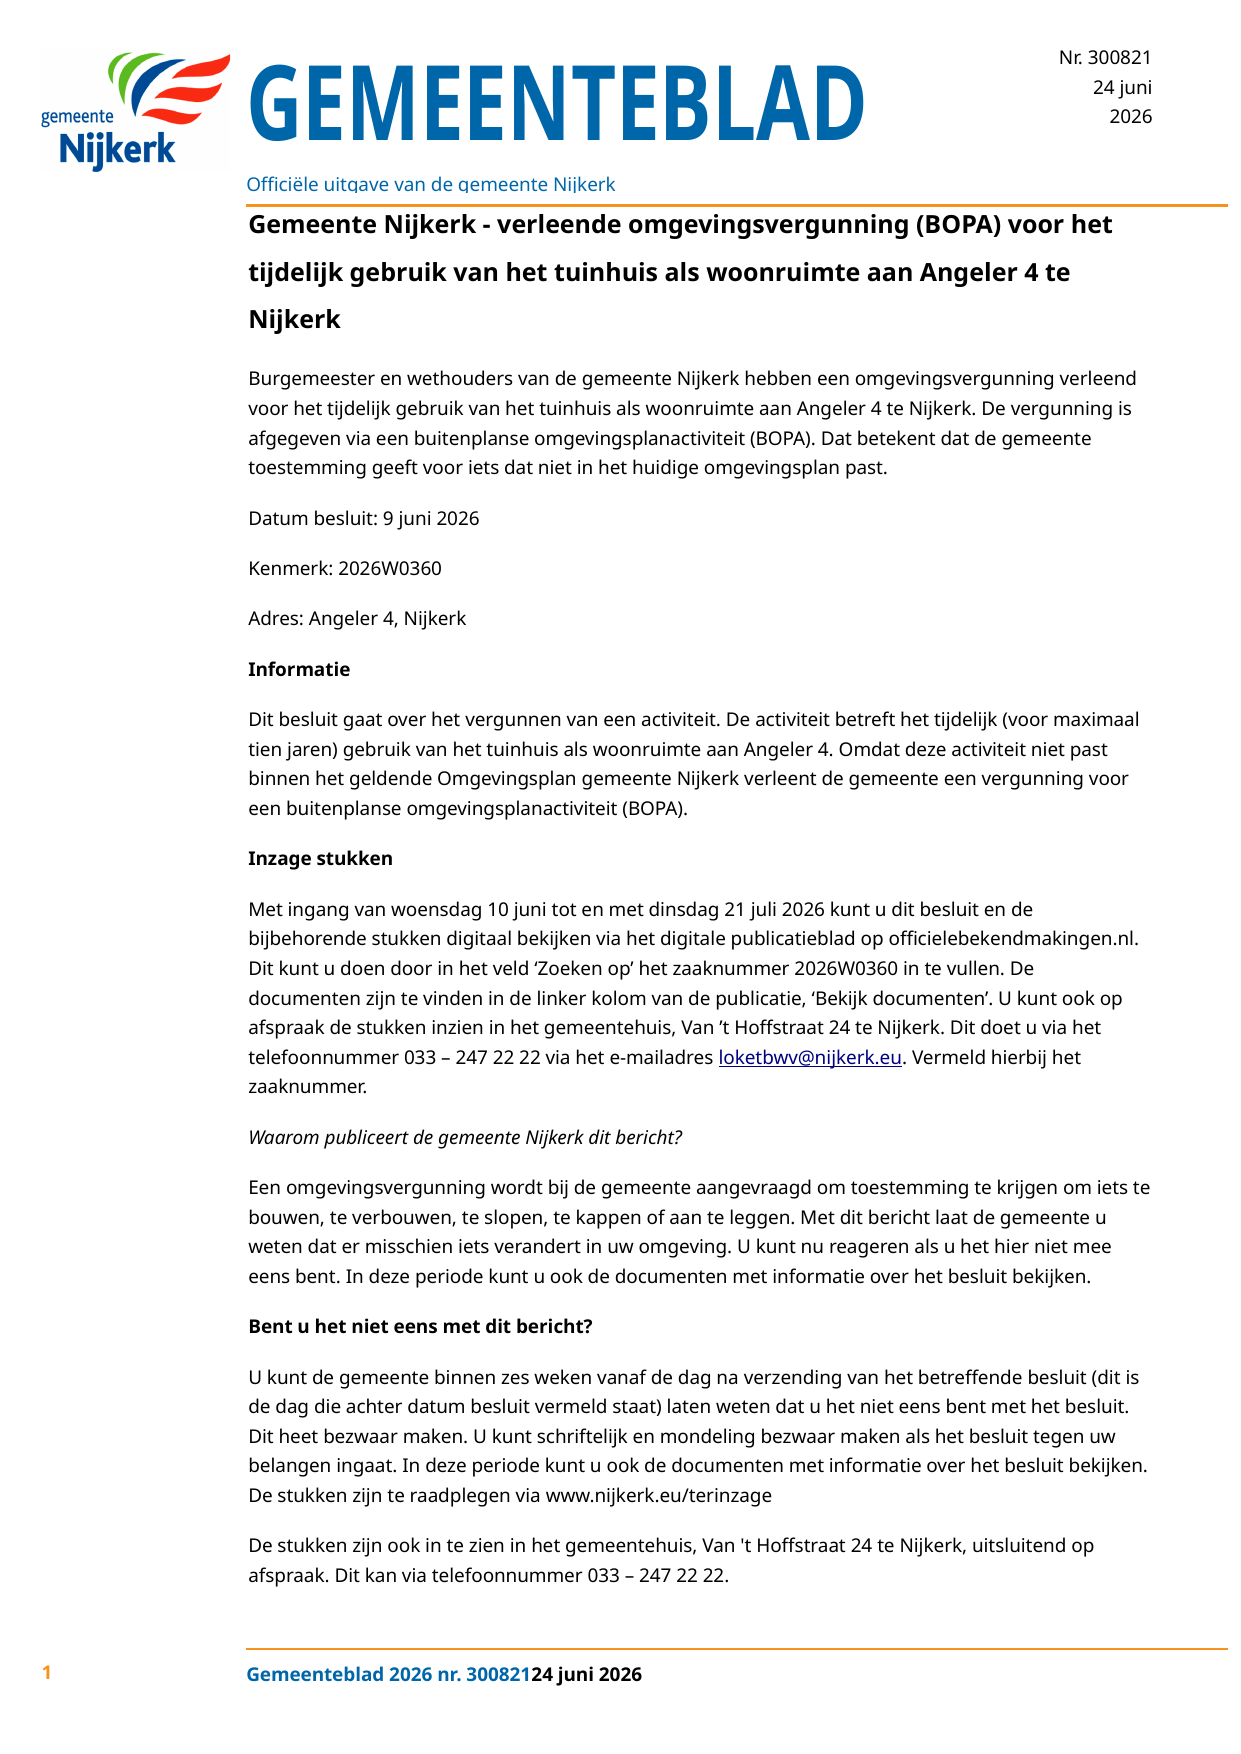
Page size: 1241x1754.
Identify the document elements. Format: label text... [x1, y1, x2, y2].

text Gemeente Nijkerk - verleende omgevingsvergunning (BOPA) voor het tijdelijk gebruik van het tuinhuis als woonruimte aan Angeler 4 te Nijkerk [248, 207, 1152, 336]
text Waarom publiceert de gemeente Nijkerk dit bericht? [248, 1124, 1152, 1149]
text Informatie [248, 656, 1152, 682]
text Met ingang van woensdag 10 juni tot en met dinsdag 21 juli 2026 kunt u dit besluit en de bijbehorende stukken digitaal bekijken via het digitale publicatieblad op officielebekendmakingen.nl. Dit kunt u doen door in het veld ‘Zoeken op’ het zaaknummer 2026W0360 in te vullen. De documenten zijn te vinden in de linker kolom van de publicatie, ‘Bekijk documenten’. U kunt ook op afspraak de stukken inzien in het gemeentehuis, Van ’t Hoffstraat 24 te Nijkerk. Dit doet u via het telefoonnummer 033 – 247 22 22 via het e-mailadres loketbwv@nijkerk.eu. Vermeld hierbij het zaaknummer. [248, 896, 1152, 1099]
text Dit besluit gaat over het vergunnen van een activiteit. De activiteit betreft het tijdelijk (voor maximaal tien jaren) gebruik van het tuinhuis als woonruimte aan Angeler 4. Omdat deze activiteit niet past binnen het geldende Omgevingsplan gemeente Nijkerk verleent de gemeente een vergunning voor een buitenplanse omgevingsplanactiviteit (BOPA). [248, 706, 1152, 821]
text Kenmerk: 2026W0360 [248, 555, 1152, 581]
text Inzage stukken [248, 846, 1152, 871]
text Burgemeester en wethouders van de gemeente Nijkerk hebben een omgevingsvergunning verleend voor het tijdelijk gebruik van het tuinhuis als woonruimte aan Angeler 4 te Nijkerk. De vergunning is afgegeven via een buitenplanse omgevingsplanactiviteit (BOPA). Dat betekent dat de gemeente toestemming geeft voor iets dat niet in het huidige omgevingsplan past. [248, 366, 1152, 480]
picture [41, 47, 231, 172]
text De stukken zijn ook in te zien in het gemeentehuis, Van 't Hoffstraat 24 te Nijkerk, uitsluitend op afspraak. Dit kan via telefoonnummer 033 – 247 22 22. [248, 1533, 1152, 1588]
text Bent u het niet eens met dit bericht? [248, 1313, 1152, 1339]
text U kunt de gemeente binnen zes weken vanaf de dag na verzending van het betreffende besluit (dit is de dag die achter datum besluit vermeld staat) laten weten dat u het niet eens bent met het besluit. Dit heet bezwaar maken. U kunt schriftelijk en mondeling bezwaar maken als het besluit tegen uw belangen ingaat. In deze periode kunt u ook de documenten met informatie over het besluit bekijken. De stukken zijn te raadplegen via www.nijkerk.eu/terinzage [248, 1364, 1152, 1508]
text Een omgevingsvergunning wordt bij de gemeente aangevraagd om toestemming te krijgen om iets te bouwen, te verbouwen, te slopen, te kappen of aan te leggen. Met dit bericht laat de gemeente u weten dat er misschien iets verandert in uw omgeving. U kunt nu reageren als u het hier niet mee eens bent. In deze periode kunt u ook de documenten met informatie over het besluit bekijken. [248, 1174, 1152, 1289]
text Datum besluit: 9 juni 2026 [248, 505, 1152, 530]
text Adres: Angeler 4, Nijkerk [248, 606, 1152, 631]
